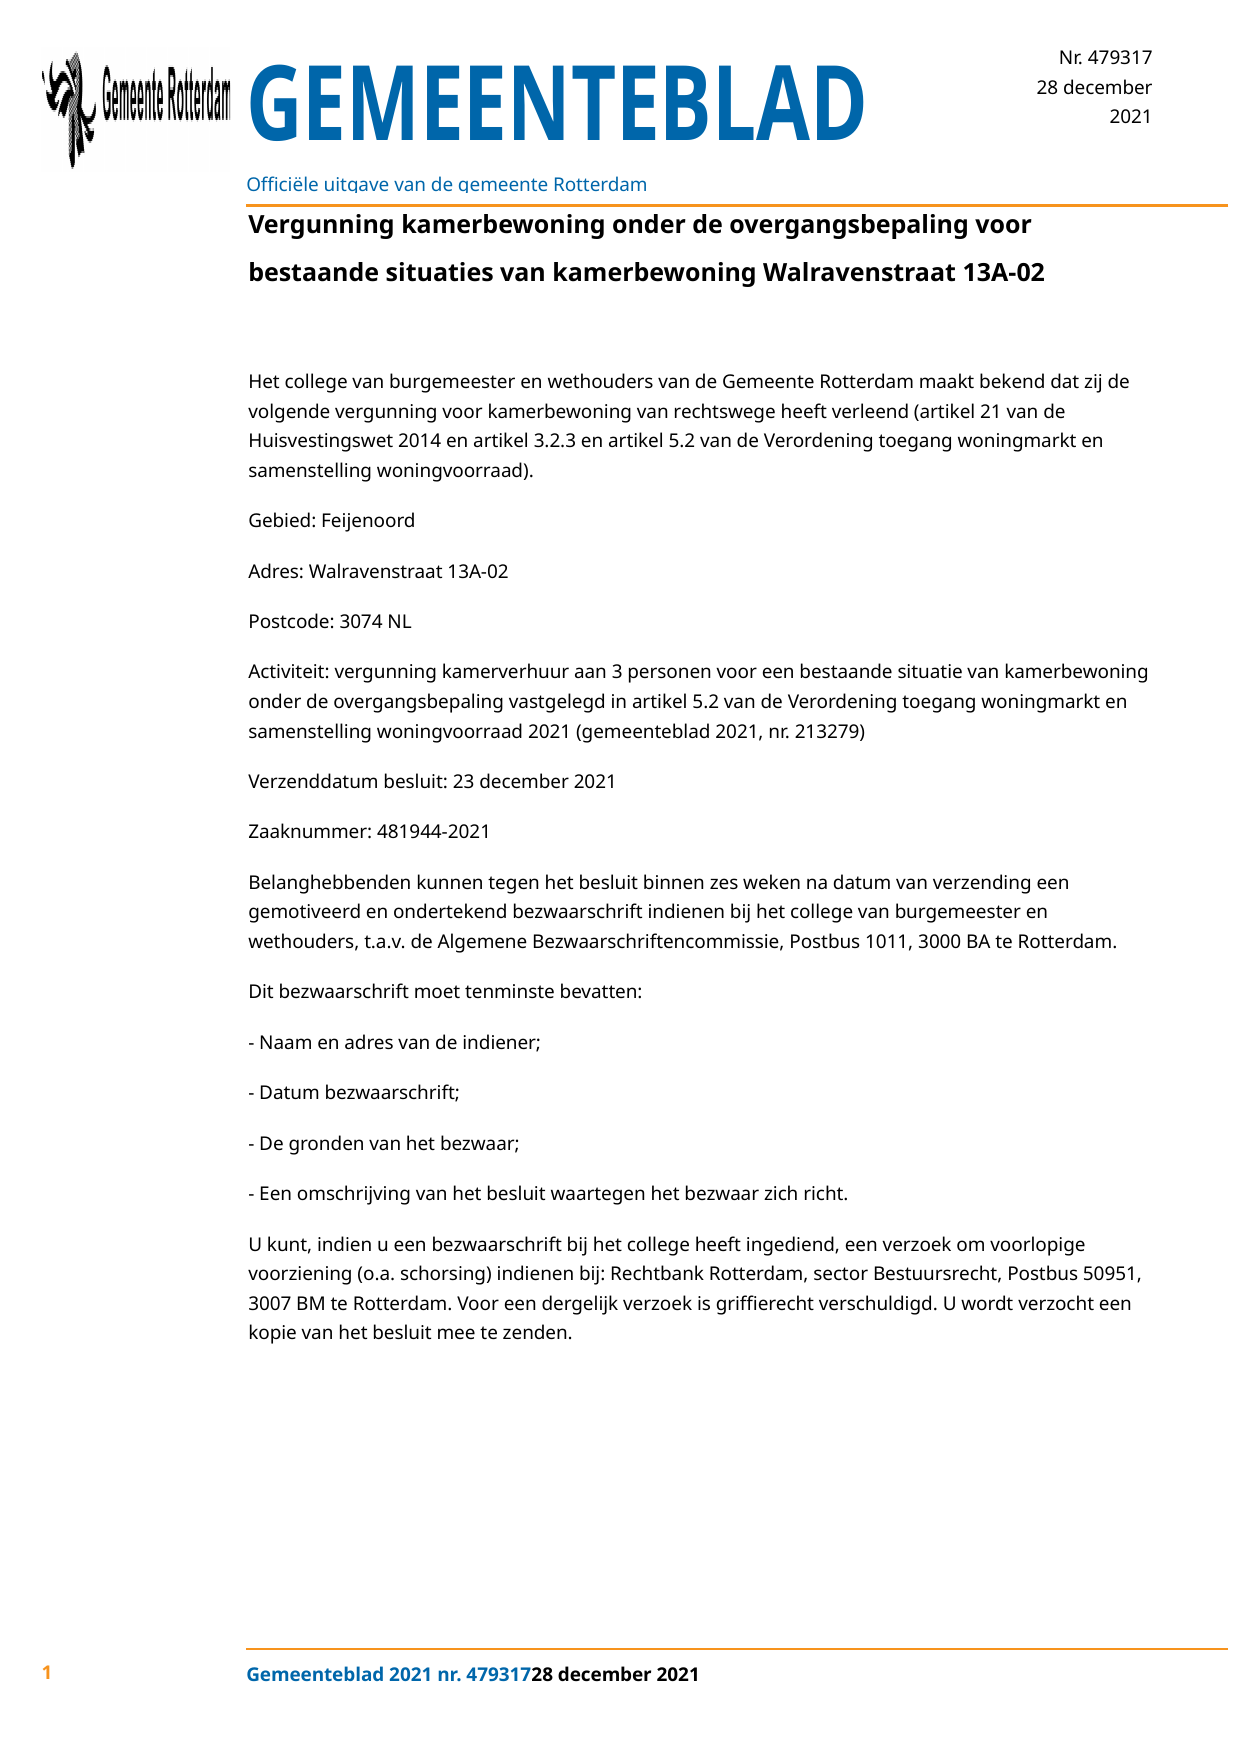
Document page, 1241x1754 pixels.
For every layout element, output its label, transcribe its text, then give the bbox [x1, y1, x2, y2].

text Zaaknummer: 481944-2021 [248, 819, 1152, 844]
text Het college van burgemeester en wethouders van de Gemeente Rotterdam maakt bekend dat zij de volgende vergunning voor kamerbewoning van rechtswege heeft verleend (artikel 21 van de Huisvestingswet 2014 en artikel 3.2.3 en artikel 5.2 van de Verordening toegang woningmarkt en samenstelling woningvoorraad). [248, 368, 1152, 483]
text - De gronden van het bezwaar; [248, 1130, 1152, 1156]
text Adres: Walravenstraat 13A-02 [248, 558, 1152, 584]
text Gebied: Feijenoord [248, 507, 1152, 533]
text Verzenddatum besluit: 23 december 2021 [248, 768, 1152, 794]
picture [41, 47, 231, 172]
text Belanghebbenden kunnen tegen het besluit binnen zes weken na datum van verzending een gemotiveerd en ondertekend bezwaarschrift indienen bij het college van burgemeester en wethouders, t.a.v. de Algemene Bezwaarschriftencommissie, Postbus 1011, 3000 BA te Rotterdam. [248, 869, 1152, 954]
text - Een omschrijving van het besluit waartegen het bezwaar zich richt. [248, 1180, 1152, 1206]
text Vergunning kamerbewoning onder de overgangsbepaling voor bestaande situaties van kamerbewoning Walravenstraat 13A-02 [248, 207, 1152, 288]
text U kunt, indien u een bezwaarschrift bij het college heeft ingediend, een verzoek om voorlopige voorziening (o.a. schorsing) indienen bij: Rechtbank Rotterdam, sector Bestuursrecht, Postbus 50951, 3007 BM te Rotterdam. Voor een dergelijk verzoek is griffierecht verschuldigd. U wordt verzocht een kopie van het besluit mee te zenden. [248, 1231, 1152, 1345]
text - Datum bezwaarschrift; [248, 1079, 1152, 1105]
text Postcode: 3074 NL [248, 608, 1152, 634]
text Dit bezwaarschrift moet tenminste bevatten: [248, 979, 1152, 1004]
text Activiteit: vergunning kamerverhuur aan 3 personen voor een bestaande situatie van kamerbewoning onder de overgangsbepaling vastgelegd in artikel 5.2 van de Verordening toegang woningmarkt en samenstelling woningvoorraad 2021 (gemeenteblad 2021, nr. 213279) [248, 659, 1152, 744]
text - Naam en adres van de indiener; [248, 1029, 1152, 1055]
